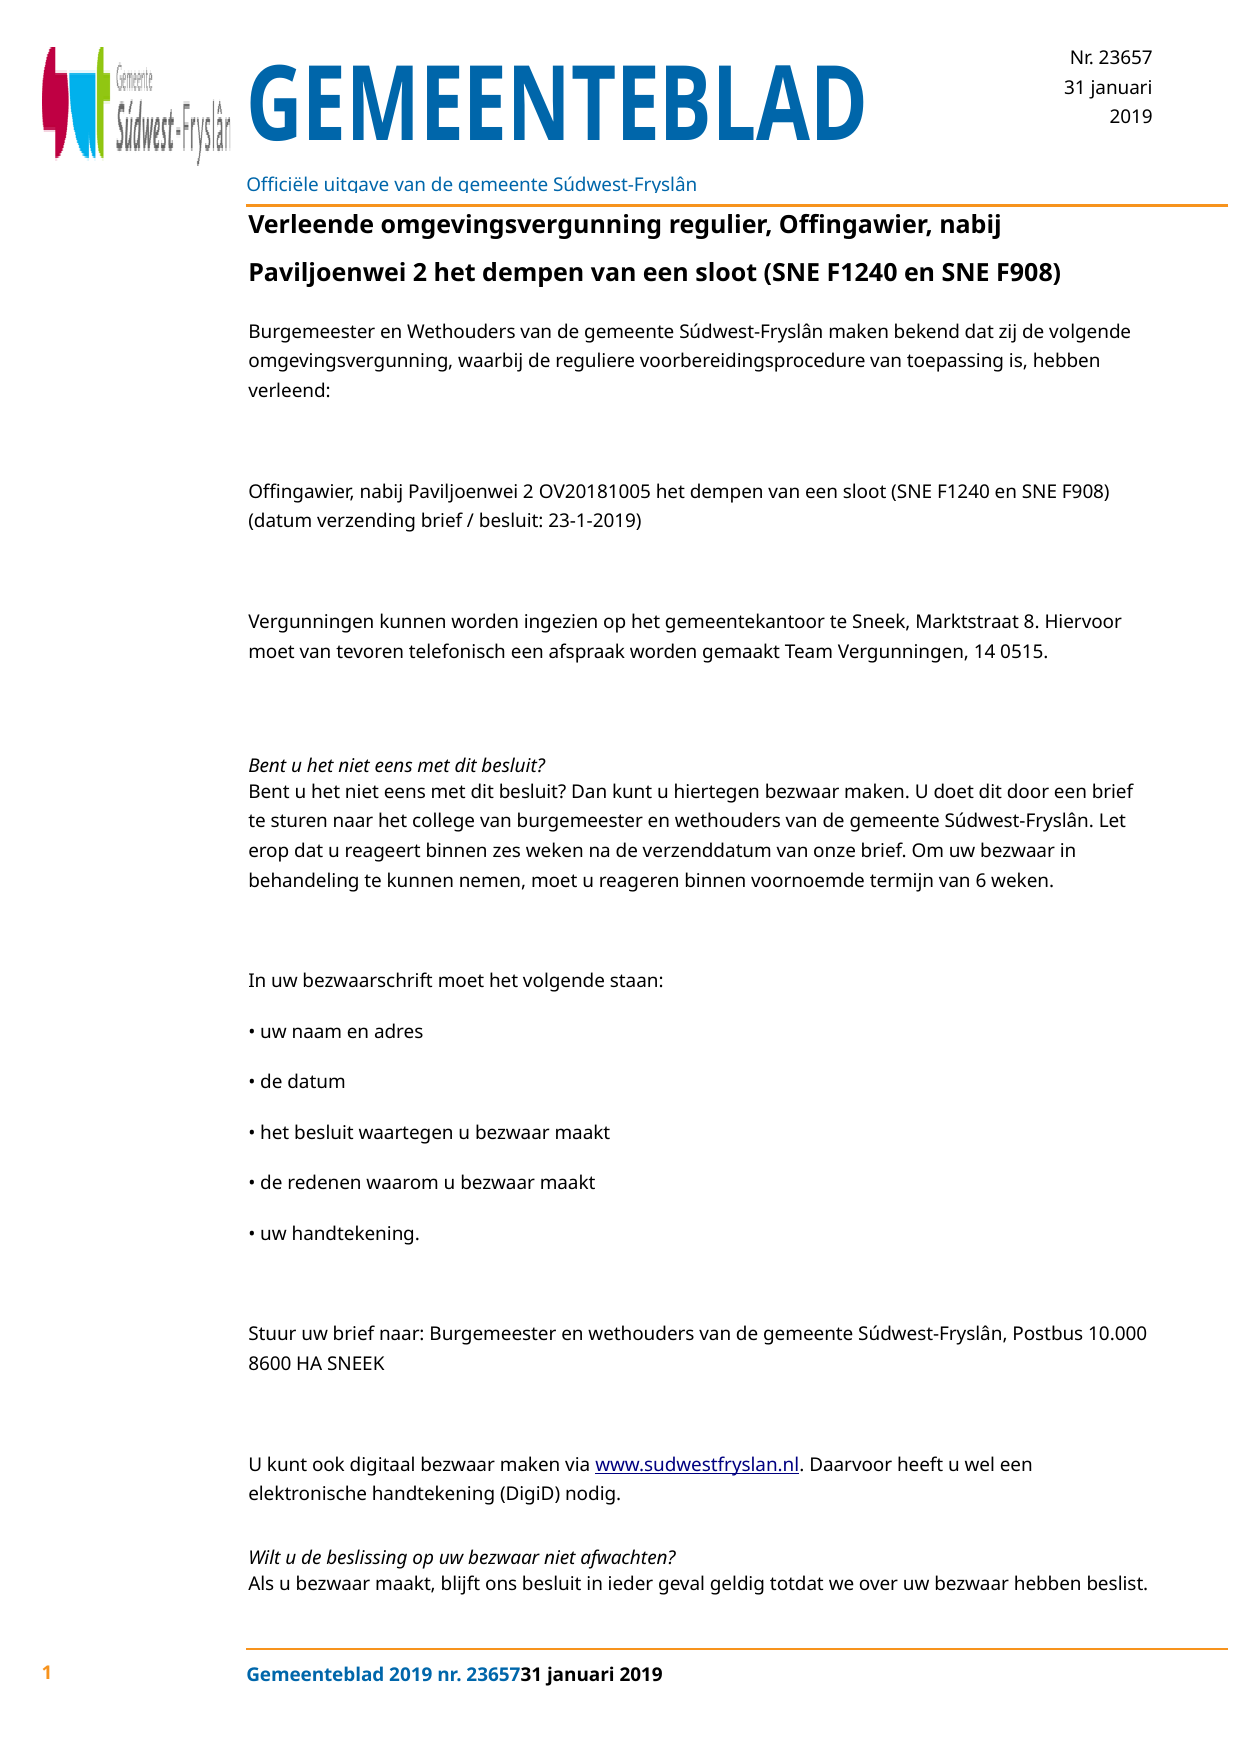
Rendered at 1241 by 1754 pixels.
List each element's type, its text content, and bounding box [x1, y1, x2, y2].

text Vergunningen kunnen worden ingezien op het gemeentekantoor te Sneek, Marktstraat 8. Hiervoor moet van tevoren telefonisch een afspraak worden gemaakt Team Vergunningen, 14 0515. [248, 608, 1152, 664]
text Bent u het niet eens met dit besluit? [248, 752, 1152, 778]
picture [41, 47, 231, 172]
text Verleende omgevingsvergunning regulier, Offingawier, nabij Paviljoenwei 2 het dempen van een sloot (SNE F1240 en SNE F908) [248, 207, 1152, 288]
text Offingawier, nabij Paviljoenwei 2 OV20181005 het dempen van een sloot (SNE F1240 en SNE F908) (datum verzending brief / besluit: 23-1-2019) [248, 478, 1152, 533]
text Als u bezwaar maakt, blijft ons besluit in ieder geval geldig totdat we over uw bezwaar hebben beslist. [248, 1570, 1152, 1596]
text Burgemeester en Wethouders van de gemeente Súdwest-Fryslân maken bekend dat zij de volgende omgevingsvergunning, waarbij de reguliere voorbereidingsprocedure van toepassing is, hebben verleend: [248, 318, 1152, 403]
text Bent u het niet eens met dit besluit? Dan kunt u hiertegen bezwaar maken. U doet dit door een brief te sturen naar het college van burgemeester en wethouders van de gemeente Súdwest-Fryslân. Let erop dat u reageert binnen zes weken na de verzenddatum van onze brief. Om uw bezwaar in behandeling te kunnen nemen, moet u reageren binnen voornoemde termijn van 6 weken. [248, 778, 1152, 892]
text • uw naam en adres [248, 1018, 1152, 1044]
text In uw bezwaarschrift moet het volgende staan: [248, 968, 1152, 993]
text Stuur uw brief naar: Burgemeester en wethouders van de gemeente Súdwest-Fryslân, Postbus 10.000 8600 HA SNEEK [248, 1321, 1152, 1376]
text U kunt ook digitaal bezwaar maken via www.sudwestfryslan.nl. Daarvoor heeft u wel een elektronische handtekening (DigiD) nodig. [248, 1451, 1152, 1506]
text • de datum [248, 1068, 1152, 1094]
text • het besluit waartegen u bezwaar maakt [248, 1119, 1152, 1144]
text Wilt u de beslissing op uw bezwaar niet afwachten? [248, 1544, 1152, 1570]
text • de redenen waarom u bezwaar maakt [248, 1169, 1152, 1195]
text • uw handtekening. [248, 1220, 1152, 1245]
